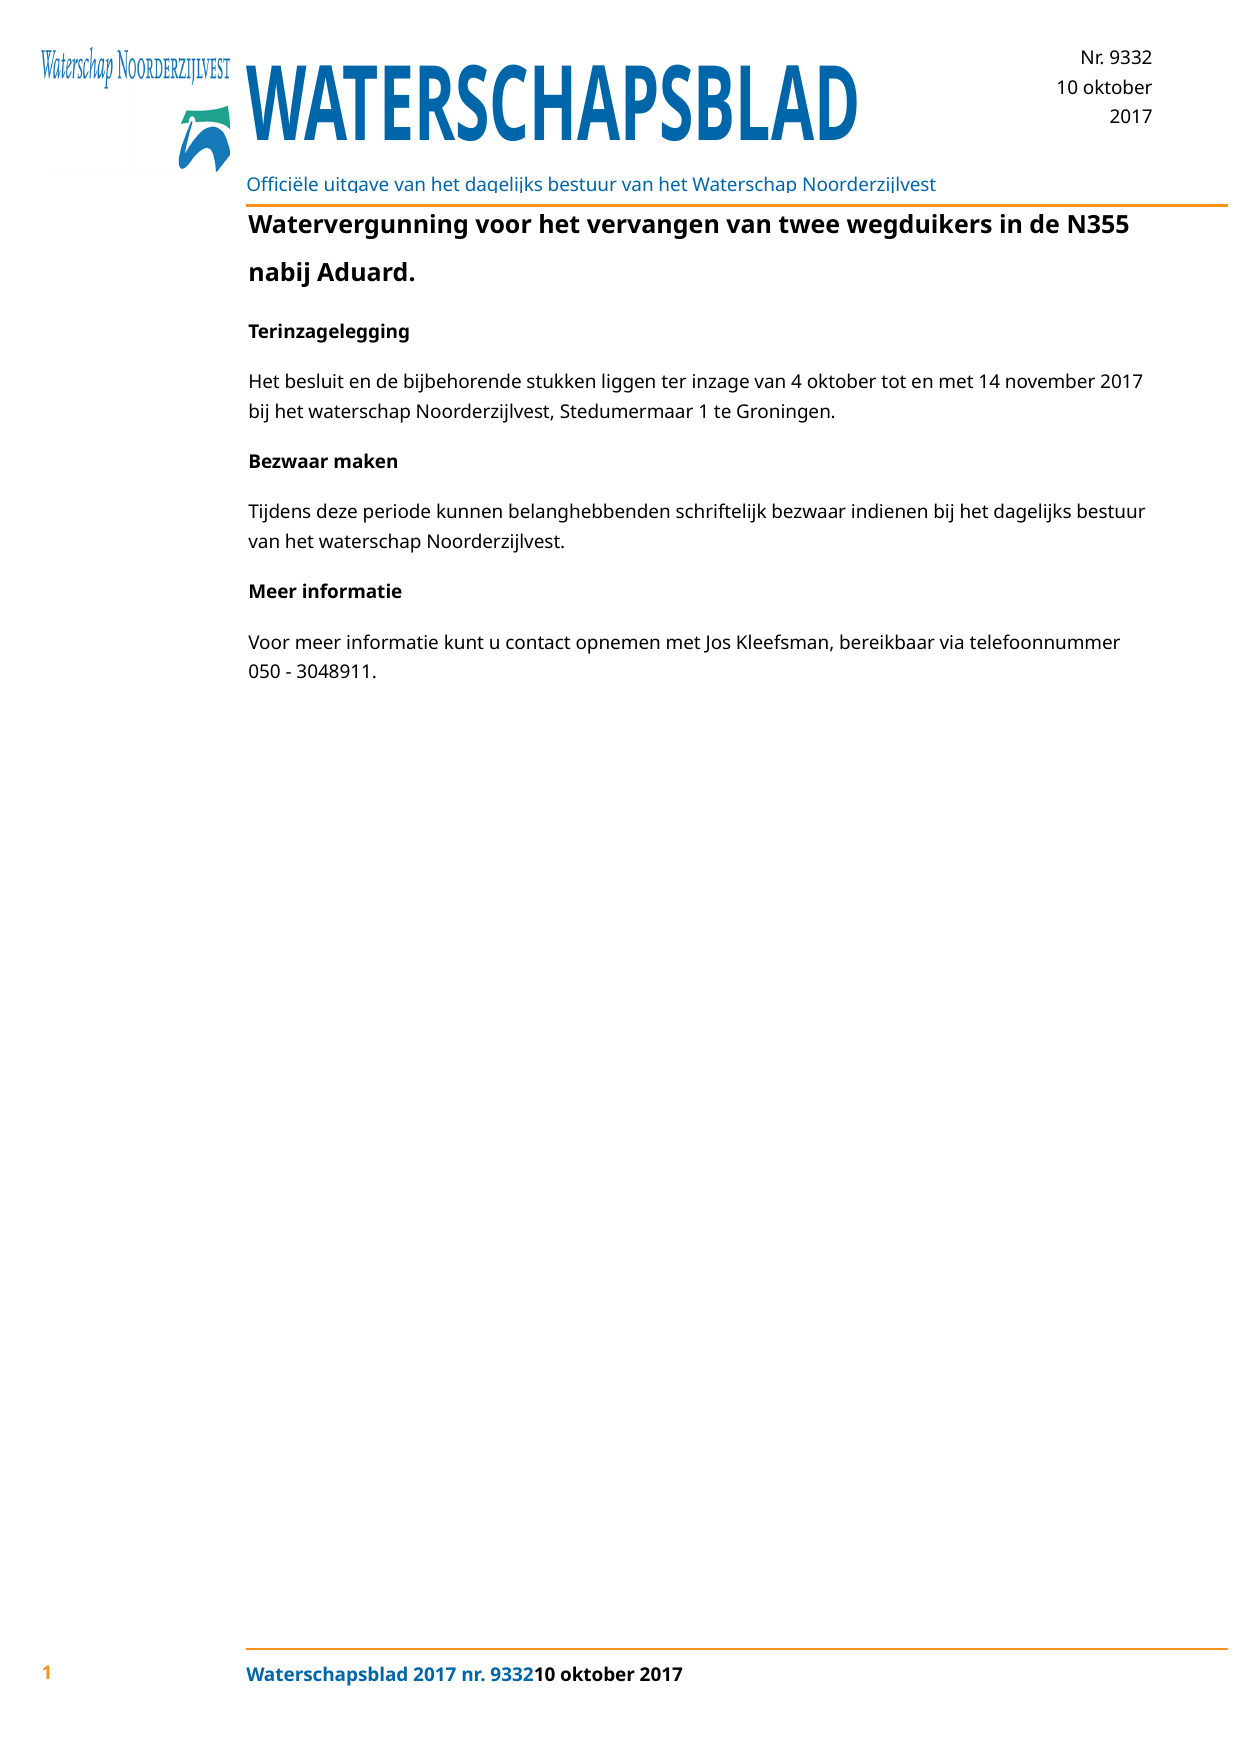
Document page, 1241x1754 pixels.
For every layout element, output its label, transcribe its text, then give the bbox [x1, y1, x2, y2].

text Tijdens deze periode kunnen belanghebbenden schriftelijk bezwaar indienen bij het dagelijks bestuur van het waterschap Noorderzijlvest. [248, 499, 1152, 554]
text Terinzagelegging [248, 318, 1152, 344]
text Watervergunning voor het vervangen van twee wegduikers in de N355 nabij Aduard. [248, 207, 1152, 288]
text Het besluit en de bijbehorende stukken liggen ter inzage van 4 oktober tot en met 14 november 2017 bij het waterschap Noorderzijlvest, Stedumermaar 1 te Groningen. [248, 368, 1152, 424]
text Bezwaar maken [248, 448, 1152, 474]
picture [41, 47, 231, 172]
text Voor meer informatie kunt u contact opnemen met Jos Kleefsman, bereikbaar via telefoonnummer 050 - 3048911. [248, 629, 1152, 684]
text Meer informatie [248, 579, 1152, 604]
